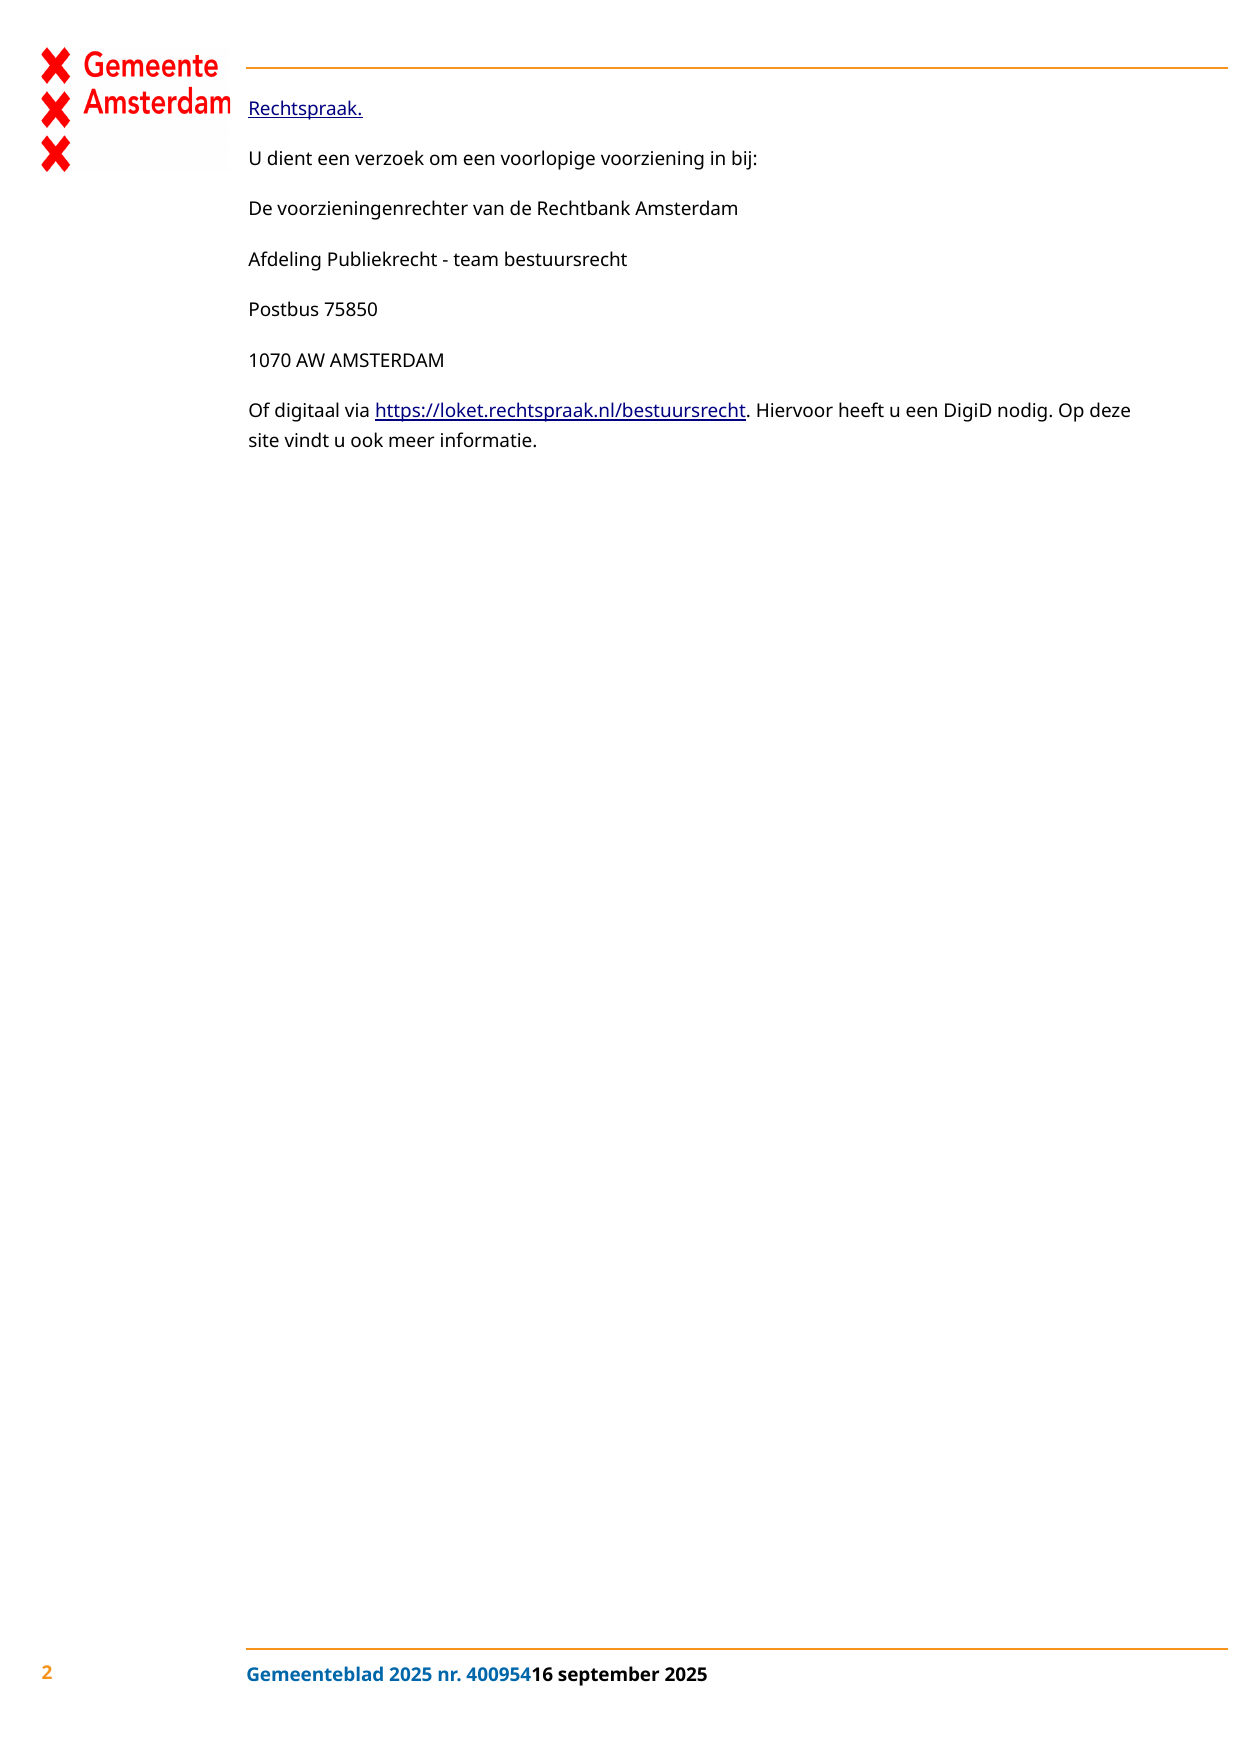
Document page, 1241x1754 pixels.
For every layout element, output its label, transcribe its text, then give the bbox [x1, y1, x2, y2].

text Afdeling Publiekrecht - team bestuursrecht [248, 246, 1152, 272]
text Of digitaal via https://loket.rechtspraak.nl/bestuursrecht. Hiervoor heeft u een DigiD nodig. Op deze site vindt u ook meer informatie. [248, 397, 1152, 453]
text 1070 AW AMSTERDAM [248, 347, 1152, 373]
text U dient een verzoek om een voorlopige voorziening in bij: [248, 145, 1152, 171]
text Rechtspraak. [248, 95, 1152, 121]
text Postbus 75850 [248, 296, 1152, 322]
text De voorzieningenrechter van de Rechtbank Amsterdam [248, 196, 1152, 221]
picture [41, 47, 231, 172]
